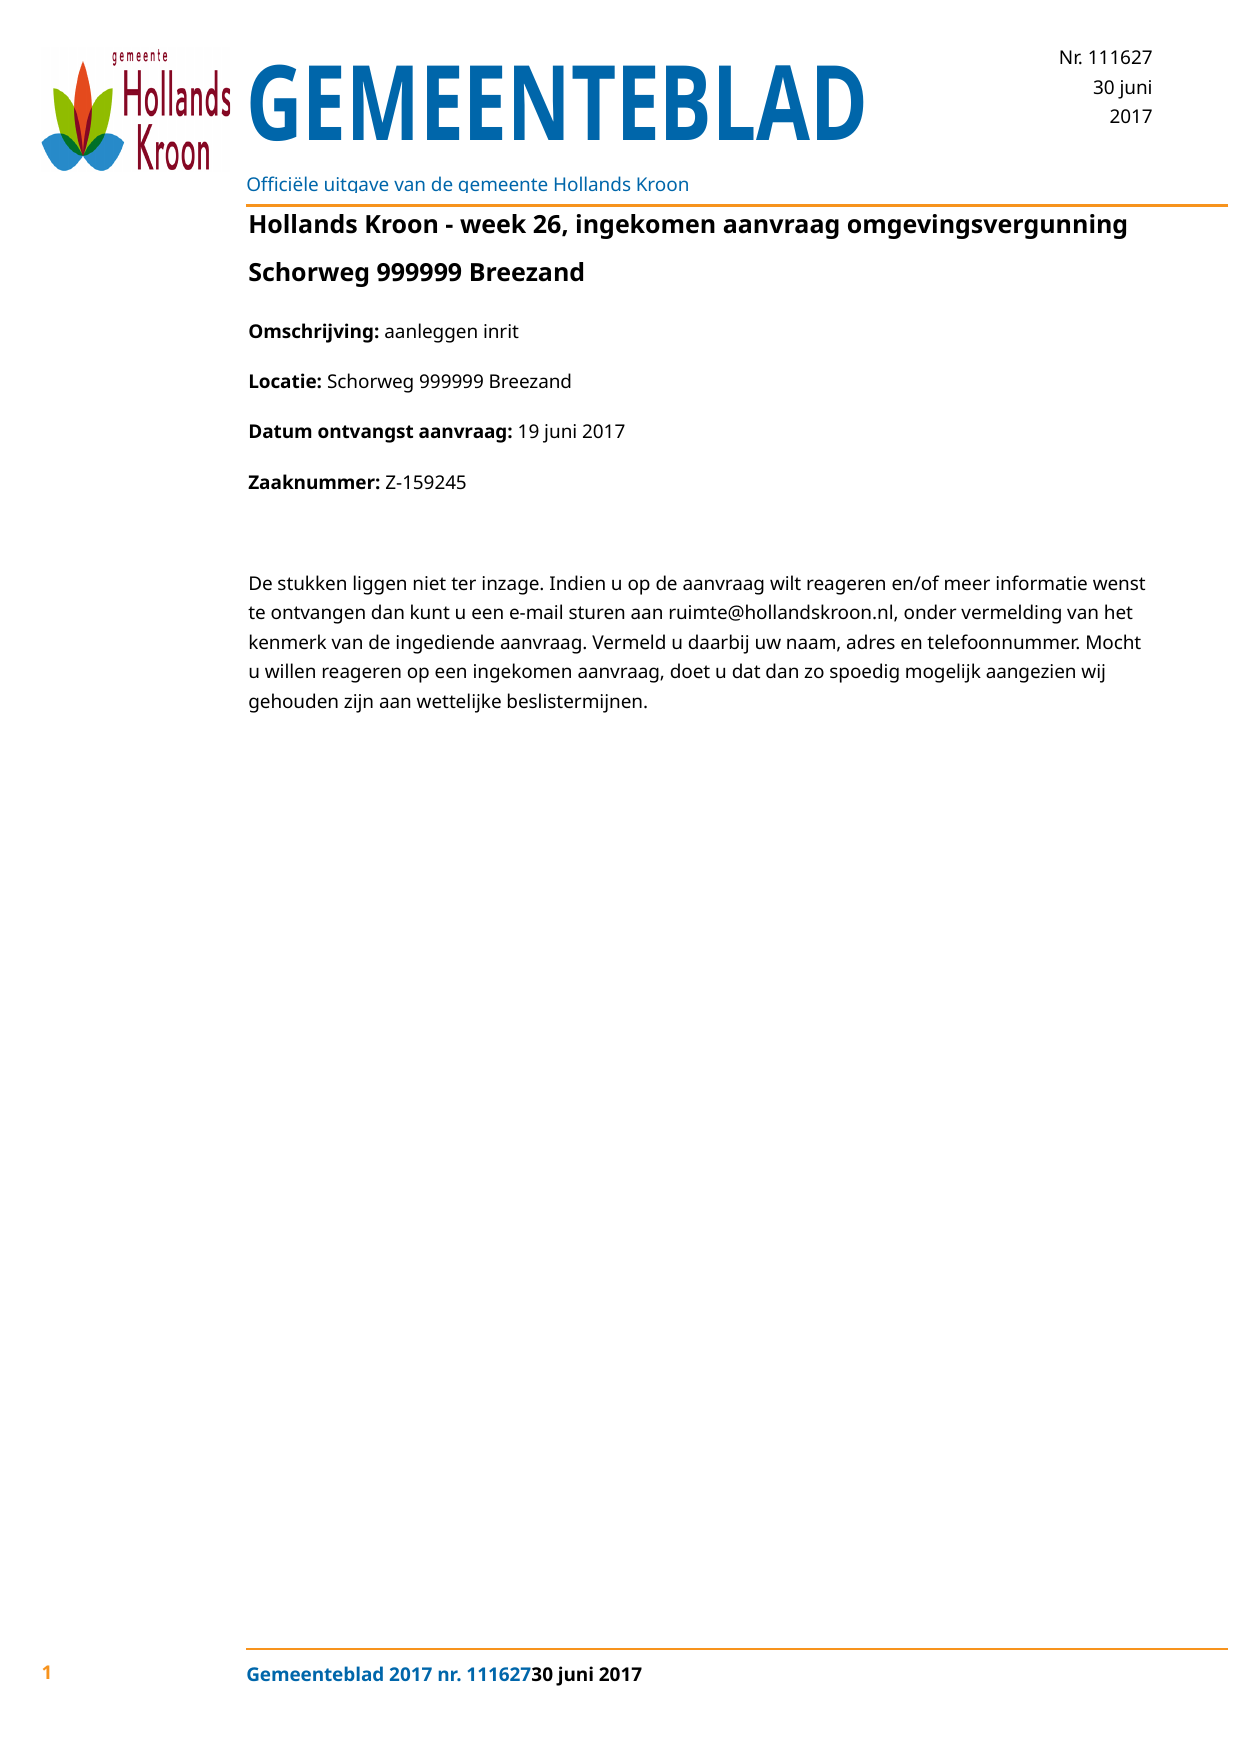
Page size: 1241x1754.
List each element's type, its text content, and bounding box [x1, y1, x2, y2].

text De stukken liggen niet ter inzage. Indien u op de aanvraag wilt reageren en/of meer informatie wenst te ontvangen dan kunt u een e-mail sturen aan ruimte@hollandskroon.nl, onder vermelding van het kenmerk van de ingediende aanvraag. Vermeld u daarbij uw naam, adres en telefoonnummer. Mocht u willen reageren op een ingekomen aanvraag, doet u dat dan zo spoedig mogelijk aangezien wij gehouden zijn aan wettelijke beslistermijnen. [248, 570, 1152, 714]
picture [41, 47, 231, 172]
text Zaaknummer: Z-159245 [248, 469, 1152, 495]
text Datum ontvangst aanvraag: 19 juni 2017 [248, 419, 1152, 444]
text Hollands Kroon - week 26, ingekomen aanvraag omgevingsvergunning Schorweg 999999 Breezand [248, 207, 1152, 288]
text Omschrijving: aanleggen inrit [248, 318, 1152, 344]
text Locatie: Schorweg 999999 Breezand [248, 368, 1152, 394]
